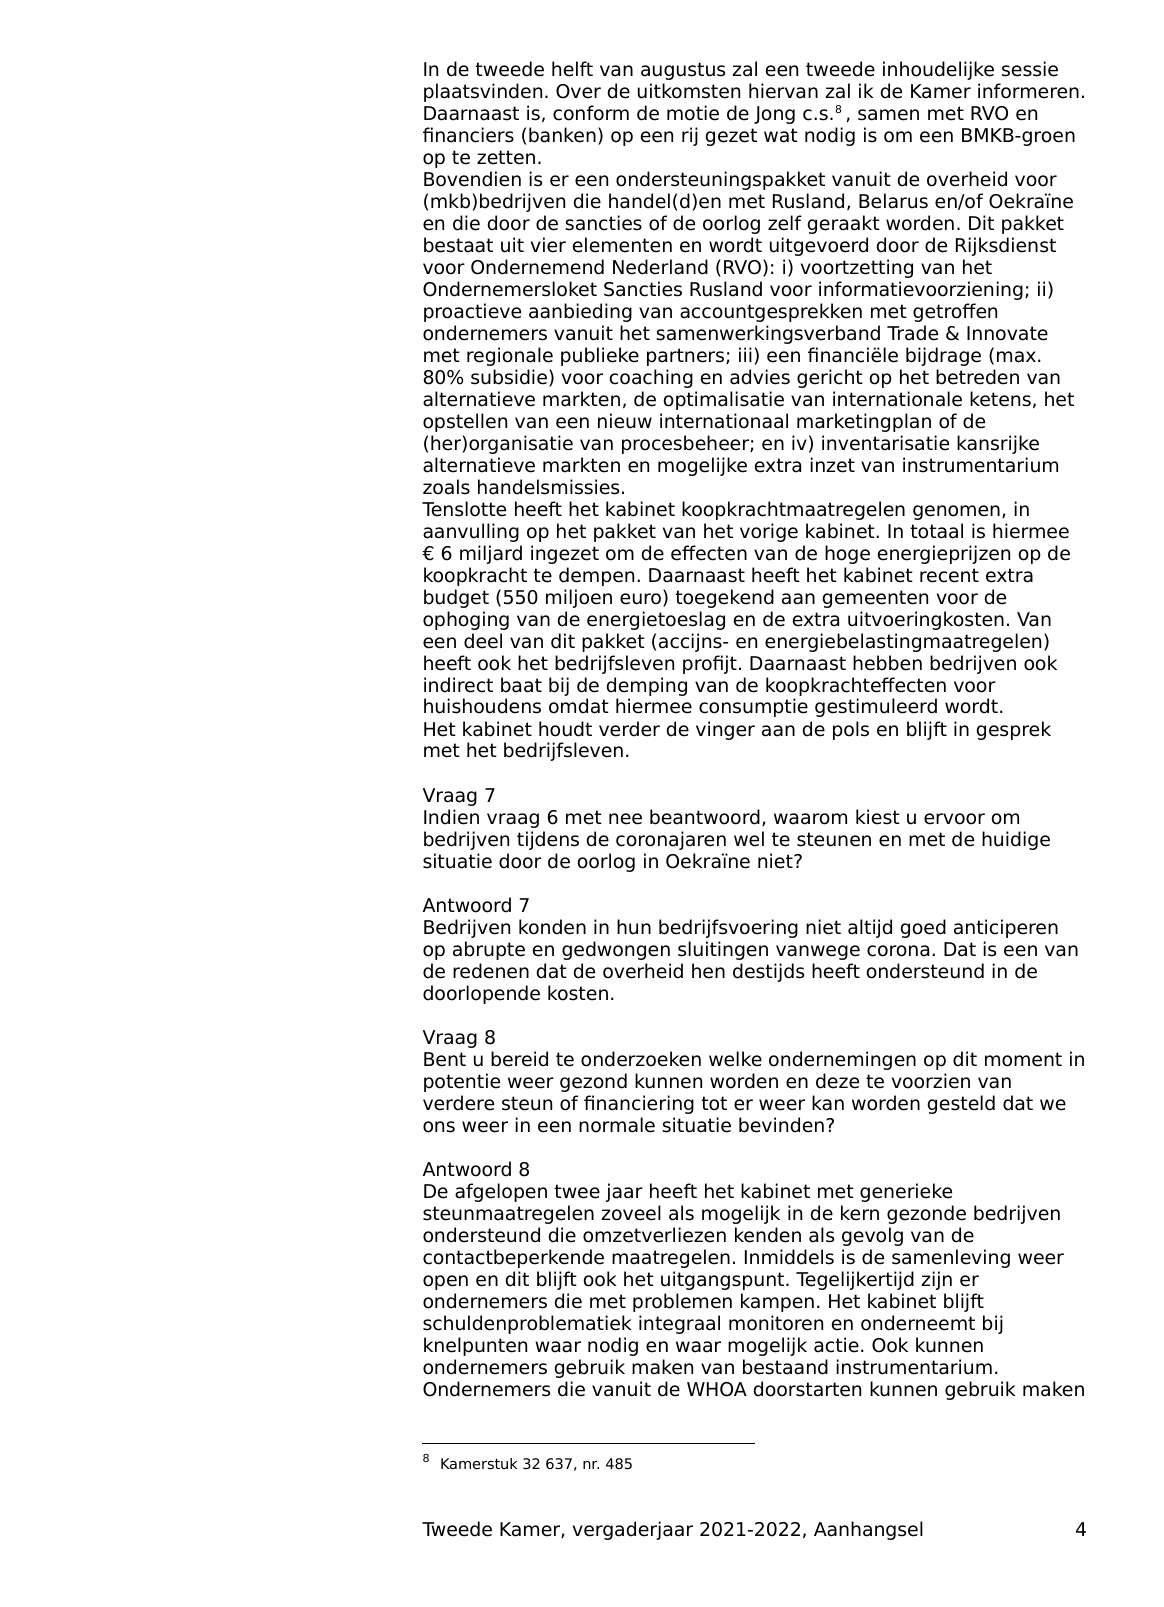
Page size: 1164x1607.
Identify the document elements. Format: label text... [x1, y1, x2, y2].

text Indien vraag 6 met nee beantwoord, waarom kiest u ervoor om bedrijven tijdens de coronajaren wel te steunen en met de huidige situatie door de oorlog in Oekraïne niet? [422, 807, 1087, 872]
text De afgelopen twee jaar heeft het kabinet met generieke steunmaatregelen zoveel als mogelijk in de kern gezonde bedrijven ondersteund die omzetverliezen kenden als gevolg van de contactbeperkende maatregelen. Inmiddels is de samenleving weer open en dit blijft ook het uitgangspunt. Tegelijkertijd zijn er ondernemers die met problemen kampen. Het kabinet blijft schuldenproblematiek integraal monitoren en onderneemt bij knelpunten waar nodig en waar mogelijk actie. Ook kunnen ondernemers gebruik maken van bestaand instrumentarium. Ondernemers die vanuit de WHOA doorstarten kunnen gebruik maken [422, 1181, 1087, 1401]
text Bovendien is er een ondersteuningspakket vanuit de overheid voor (mkb)bedrijven die handel(d)en met Rusland, Belarus en/of Oekraïne en die door de sancties of de oorlog zelf geraakt worden. Dit pakket bestaat uit vier elementen en wordt uitgevoerd door de Rijksdienst voor Ondernemend Nederland (RVO): i) voortzetting van het Ondernemersloket Sancties Rusland voor informatievoorziening; ii) proactieve aanbieding van accountgesprekken met getroffen ondernemers vanuit het samenwerkingsverband Trade & Innovate met regionale publieke partners; iii) een financiële bijdrage (max. 80% subsidie) voor coaching en advies gericht op het betreden van alternatieve markten, de optimalisatie van internationale ketens, het opstellen van een nieuw internationaal marketingplan of de (her)organisatie van procesbeheer; en iv) inventarisatie kansrijke alternatieve markten en mogelijke extra inzet van instrumentarium zoals handelsmissies. [422, 169, 1087, 499]
text Bent u bereid te onderzoeken welke ondernemingen op dit moment in potentie weer gezond kunnen worden en deze te voorzien van verdere steun of financiering tot er weer kan worden gesteld dat we ons weer in een normale situatie bevinden? [422, 1049, 1087, 1137]
text In de tweede helft van augustus zal een tweede inhoudelijke sessie plaatsvinden. Over de uitkomsten hiervan zal ik de Kamer informeren. Daarnaast is, conform de motie de Jong c.s., samen met RVO en financiers (banken) op een rij gezet wat nodig is om een BMKB-groen op te zetten. [422, 59, 1087, 169]
text Antwoord 7 [422, 895, 1087, 917]
text Antwoord 8 [422, 1159, 1087, 1181]
text Het kabinet houdt verder de vinger aan de pols en blijft in gesprek met het bedrijfsleven. [422, 718, 1087, 762]
text Tenslotte heeft het kabinet koopkrachtmaatregelen genomen, in aanvulling op het pakket van het vorige kabinet. In totaal is hiermee € 6 miljard ingezet om de effecten van de hoge energieprijzen op de koopkracht te dempen. Daarnaast heeft het kabinet recent extra budget (550 miljoen euro) toegekend aan gemeenten voor de ophoging van de energietoeslag en de extra uitvoeringkosten. Van een deel van dit pakket (accijns- en energiebelastingmaatregelen) heeft ook het bedrijfsleven profijt. Daarnaast hebben bedrijven ook indirect baat bij de demping van de koopkrachteffecten voor huishoudens omdat hiermee consumptie gestimuleerd wordt. [422, 499, 1087, 718]
text Kamerstuk 32 637, nr. 485 [422, 1452, 1087, 1474]
text Bedrijven konden in hun bedrijfsvoering niet altijd goed anticiperen op abrupte en gedwongen sluitingen vanwege corona. Dat is een van de redenen dat de overheid hen destijds heeft ondersteund in de doorlopende kosten. [422, 917, 1087, 1004]
text Vraag 7 [422, 784, 1087, 807]
text Vraag 8 [422, 1027, 1087, 1049]
